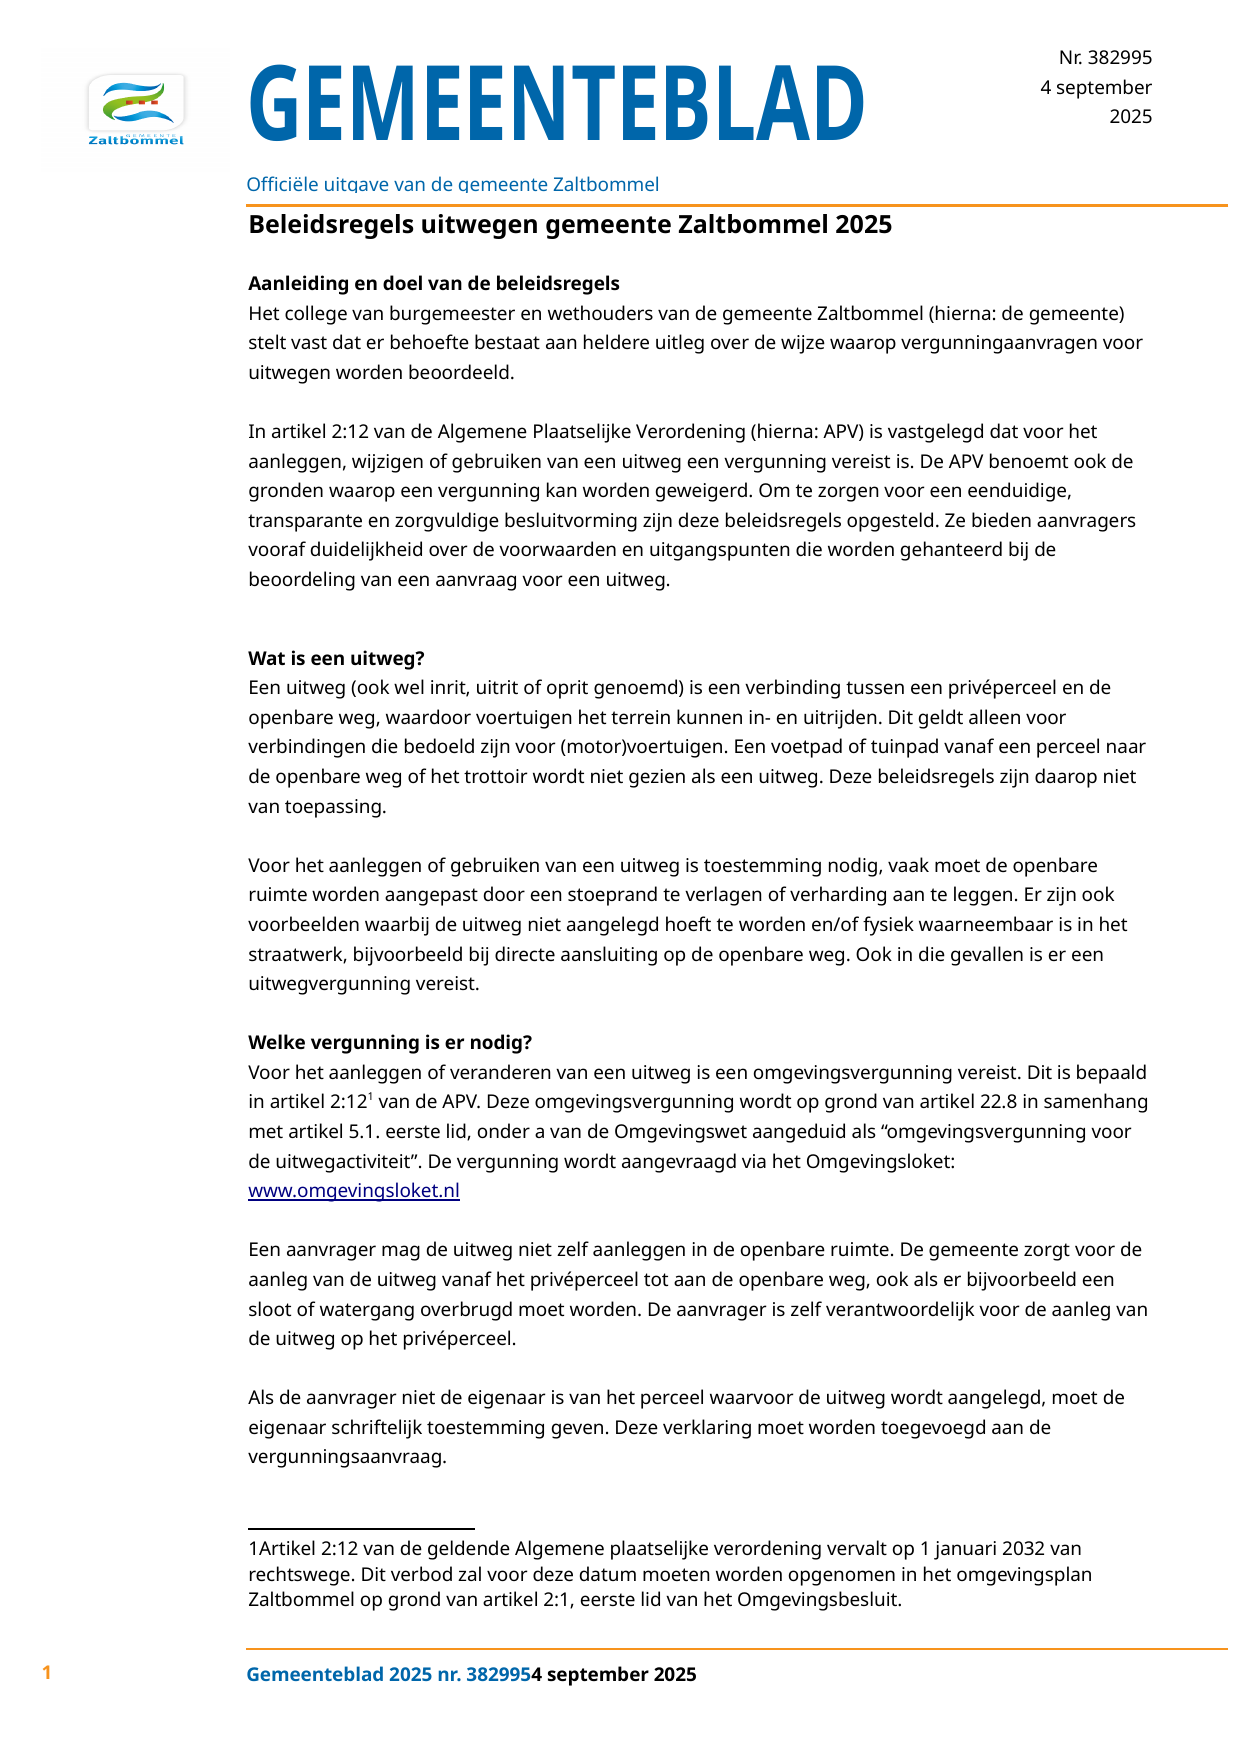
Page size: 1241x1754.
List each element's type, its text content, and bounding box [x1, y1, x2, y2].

text Het college van burgemeester en wethouders van de gemeente Zaltbommel (hierna: de gemeente) stelt vast dat er behoefte bestaat aan heldere uitleg over de wijze waarop vergunningaanvragen voor uitwegen worden beoordeeld. [248, 300, 1152, 385]
text Een uitweg (ook wel inrit, uitrit of oprit genoemd) is een verbinding tussen een privéperceel en de openbare weg, waardoor voertuigen het terrein kunnen in- en uitrijden. Dit geldt alleen voor verbindingen die bedoeld zijn voor (motor)voertuigen. Een voetpad of tuinpad vanaf een perceel naar de openbare weg of het trottoir wordt niet gezien als een uitweg. Deze beleidsregels zijn daarop niet van toepassing. [248, 674, 1152, 819]
text Als de aanvrager niet de eigenaar is van het perceel waarvoor de uitweg wordt aangelegd, moet de eigenaar schriftelijk toestemming geven. Deze verklaring moet worden toegevoegd aan de vergunningsaanvraag. [248, 1384, 1152, 1469]
text Wat is een uitweg? [248, 645, 1152, 671]
text Een aanvrager mag de uitweg niet zelf aanleggen in de openbare ruimte. De gemeente zorgt voor de aanleg van de uitweg vanaf het privéperceel tot aan de openbare weg, ook als er bijvoorbeeld een sloot of watergang overbrugd moet worden. De aanvrager is zelf verantwoordelijk voor de aanleg van de uitweg op het privéperceel. [248, 1237, 1152, 1351]
picture [41, 47, 231, 172]
text Artikel 2:12 van de geldende Algemene plaatselijke verordening vervalt op 1 januari 2032 van rechtswege. Dit verbod zal voor deze datum moeten worden opgenomen in het omgevingsplan Zaltbommel op grond van artikel 2:1, eerste lid van het Omgevingsbesluit. [248, 1535, 1152, 1612]
text Welke vergunning is er nodig? [248, 1029, 1152, 1055]
text Voor het aanleggen of veranderen van een uitweg is een omgevingsvergunning vereist. Dit is bepaald in artikel 2:12 van de APV. Deze omgevingsvergunning wordt op grond van artikel 22.8 in samenhang met artikel 5.1. eerste lid, onder a van de Omgevingswet aangeduid als “omgevingsvergunning voor de uitwegactiviteit”. De vergunning wordt aangevraagd via het Omgevingsloket: www.omgevingsloket.nl [248, 1059, 1152, 1203]
text In artikel 2:12 van de Algemene Plaatselijke Verordening (hierna: APV) is vastgelegd dat voor het aanleggen, wijzigen of gebruiken van een uitweg een vergunning vereist is. De APV benoemt ook de gronden waarop een vergunning kan worden geweigerd. Om te zorgen voor een eenduidige, transparante en zorgvuldige besluitvorming zijn deze beleidsregels opgesteld. Ze bieden aanvragers vooraf duidelijkheid over de voorwaarden en uitgangspunten die worden gehanteerd bij de beoordeling van een aanvraag voor een uitweg. [248, 418, 1152, 592]
text Voor het aanleggen of gebruiken van een uitweg is toestemming nodig, vaak moet de openbare ruimte worden aangepast door een stoeprand te verlagen of verharding aan te leggen. Er zijn ook voorbeelden waarbij de uitweg niet aangelegd hoeft te worden en/of fysiek waarneembaar is in het straatwerk, bijvoorbeeld bij directe aansluiting op de openbare weg. Ook in die gevallen is er een uitwegvergunning vereist. [248, 852, 1152, 996]
text Beleidsregels uitwegen gemeente Zaltbommel 2025 [248, 207, 1152, 241]
text Aanleiding en doel van de beleidsregels [248, 270, 1152, 296]
